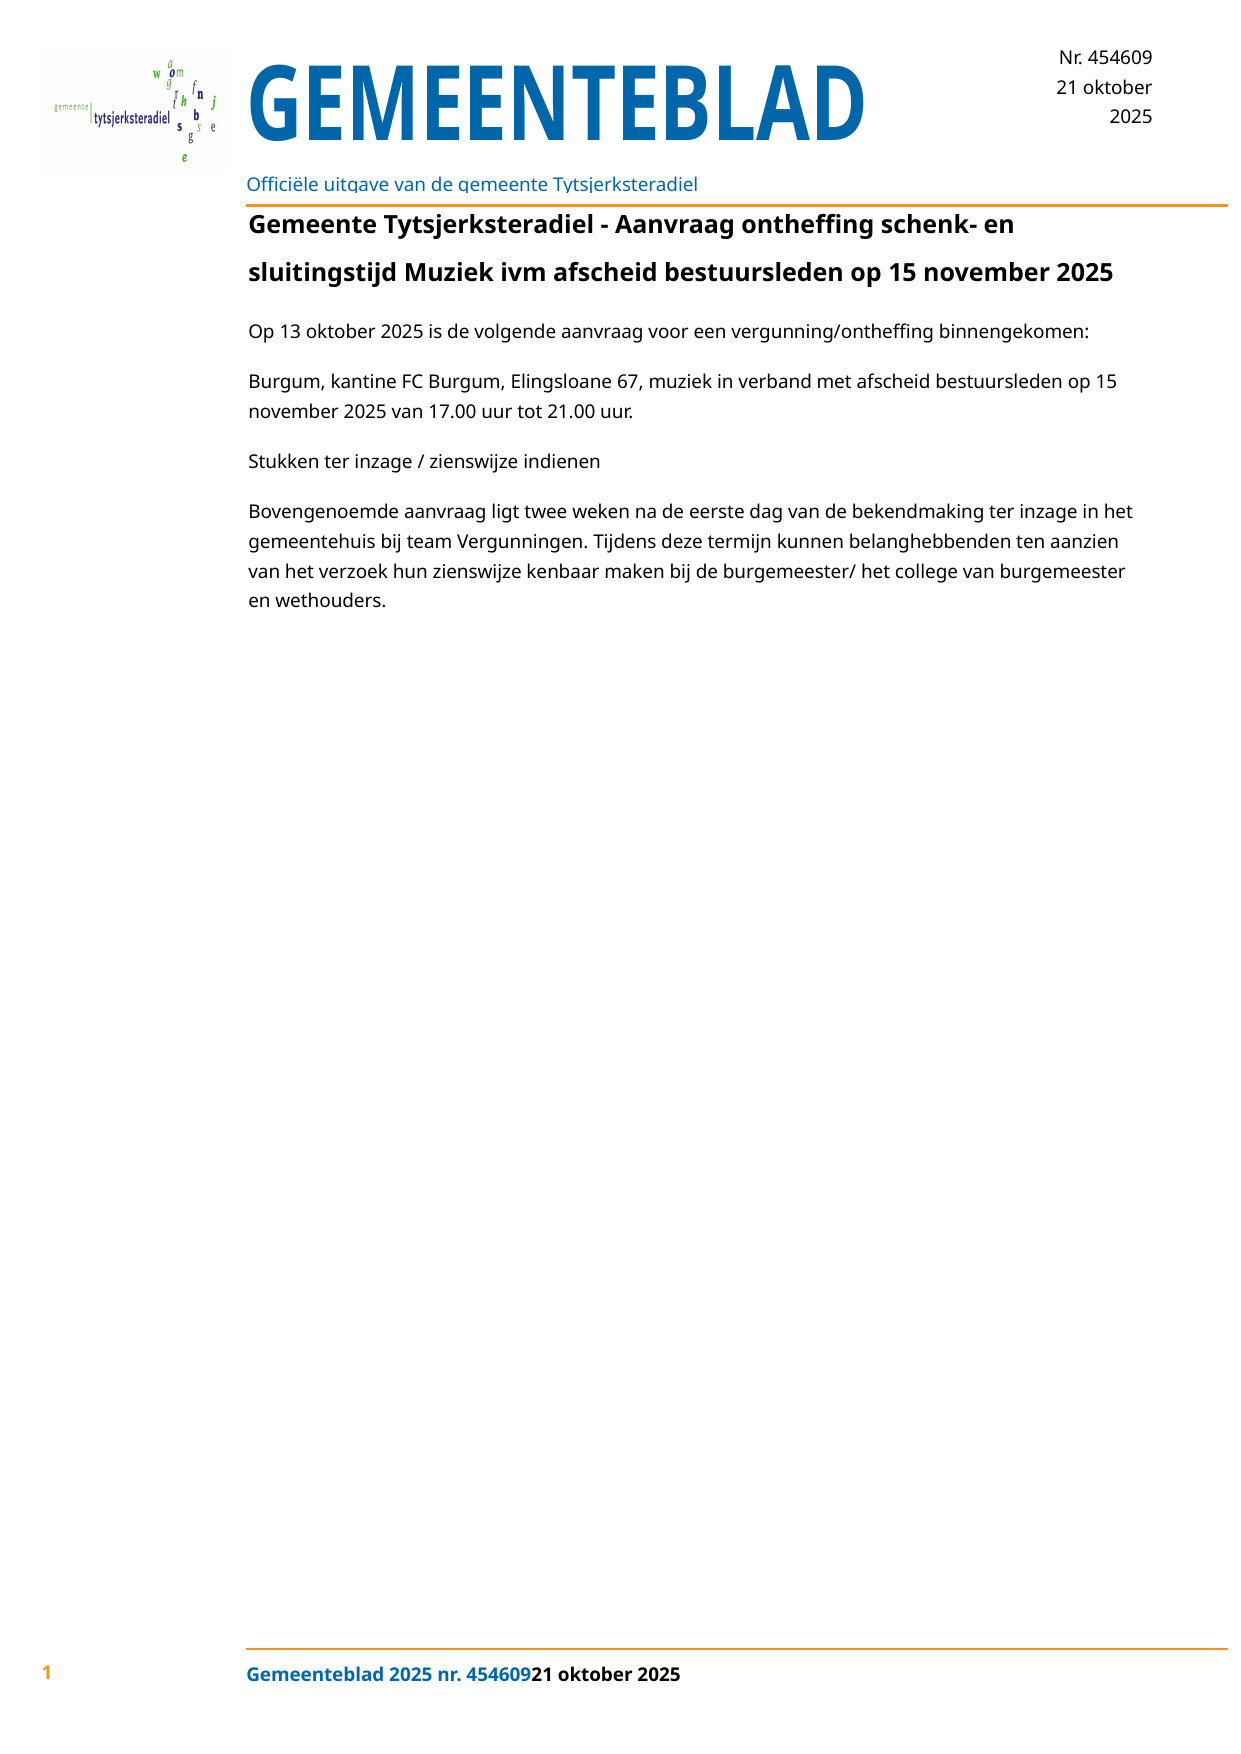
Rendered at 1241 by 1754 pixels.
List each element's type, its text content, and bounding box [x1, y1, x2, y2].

text Burgum, kantine FC Burgum, Elingsloane 67, muziek in verband met afscheid bestuursleden op 15 november 2025 van 17.00 uur tot 21.00 uur. [248, 368, 1152, 424]
text Gemeente Tytsjerksteradiel - Aanvraag ontheffing schenk- en sluitingstijd Muziek ivm afscheid bestuursleden op 15 november 2025 [248, 207, 1152, 288]
text Stukken ter inzage / zienswijze indienen [248, 448, 1152, 474]
picture [41, 47, 231, 172]
text Op 13 oktober 2025 is de volgende aanvraag voor een vergunning/ontheffing binnengekomen: [248, 318, 1152, 344]
text Bovengenoemde aanvraag ligt twee weken na de eerste dag van de bekendmaking ter inzage in het gemeentehuis bij team Vergunningen. Tijdens deze termijn kunnen belanghebbenden ten aanzien van het verzoek hun zienswijze kenbaar maken bij de burgemeester/ het college van burgemeester en wethouders. [248, 499, 1152, 613]
